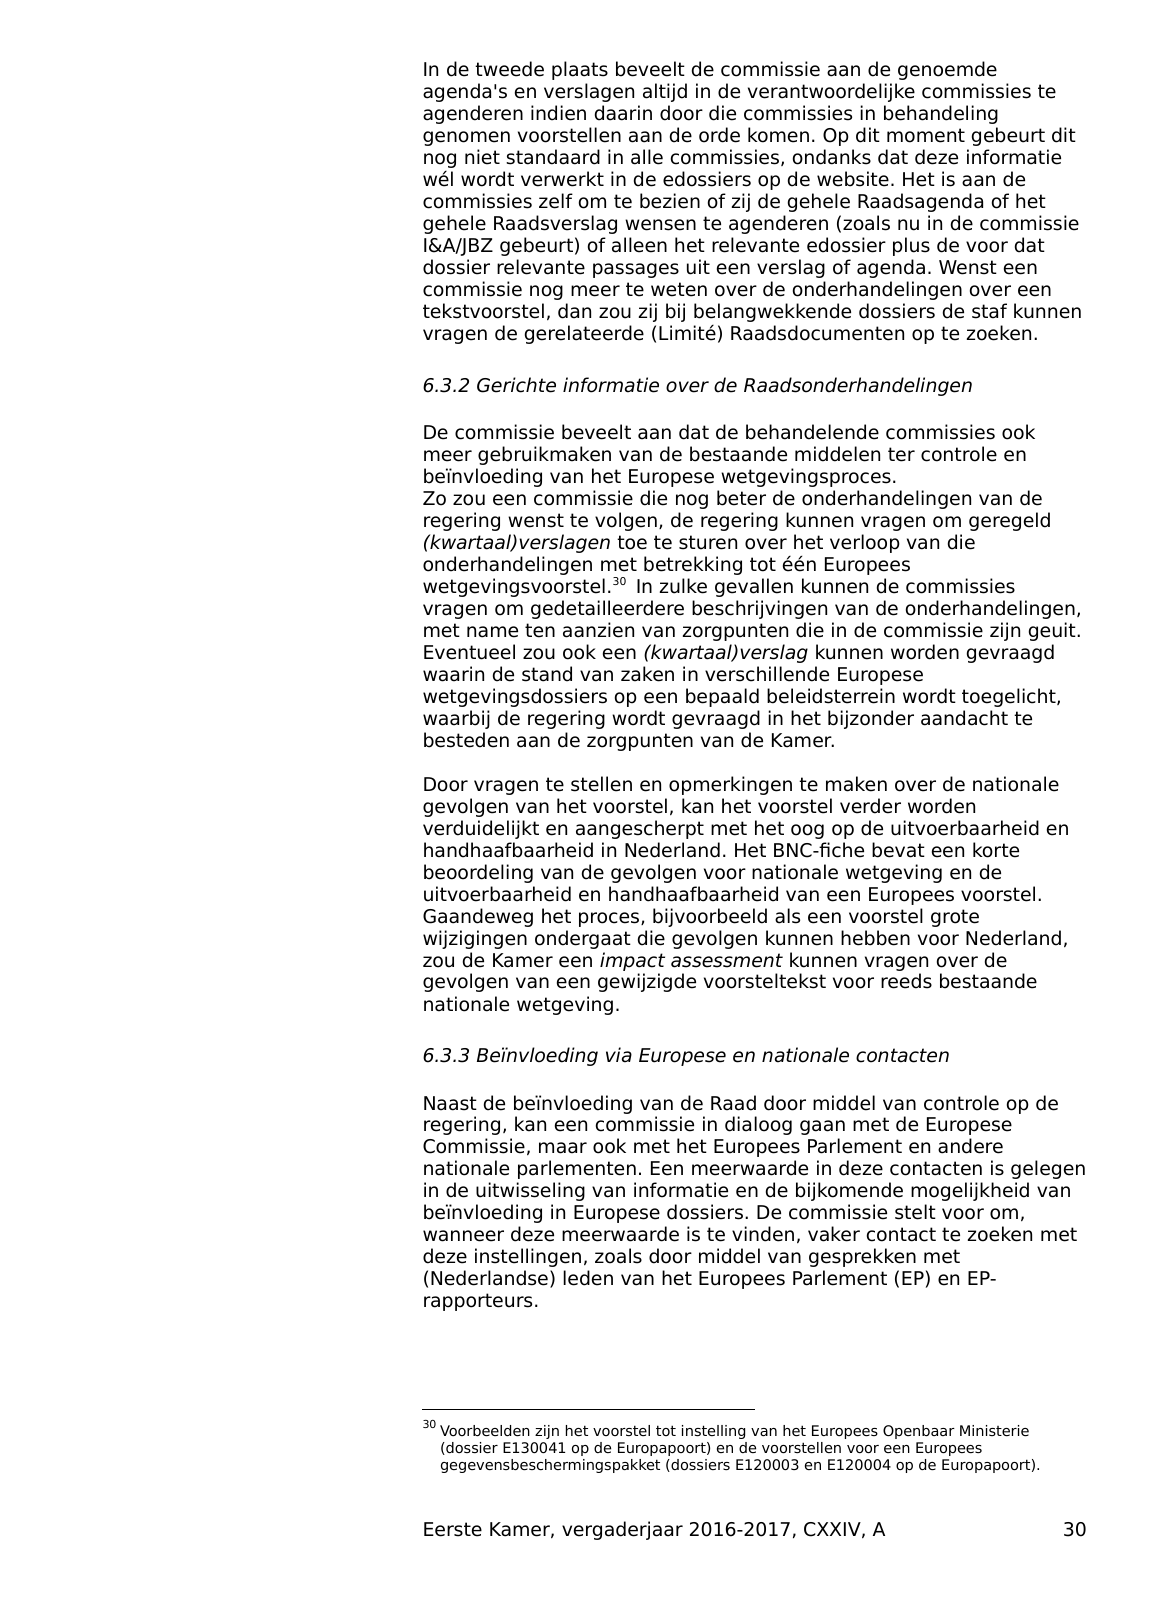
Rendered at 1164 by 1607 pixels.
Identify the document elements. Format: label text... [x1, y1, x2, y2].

text De commissie beveelt aan dat de behandelende commissies ook meer gebruikmaken van de bestaande middelen ter controle en beïnvloeding van het Europese wetgevingsproces. [422, 422, 1087, 488]
text In de tweede plaats beveelt de commissie aan de genoemde agenda's en verslagen altijd in de verantwoordelijke commissies te agenderen indien daarin door die commissies in behandeling genomen voorstellen aan de orde komen. Op dit moment gebeurt dit nog niet standaard in alle commissies, ondanks dat deze informatie wél wordt verwerkt in de edossiers op de website. Het is aan de commissies zelf om te bezien of zij de gehele Raadsagenda of het gehele Raadsverslag wensen te agenderen (zoals nu in de commissie I&A/JBZ gebeurt) of alleen het relevante edossier plus de voor dat dossier relevante passages uit een verslag of agenda. Wenst een commissie nog meer te weten over de onderhandelingen over een tekstvoorstel, dan zou zij bij belangwekkende dossiers de staf kunnen vragen de gerelateerde (Limité) Raadsdocumenten op te zoeken. [422, 59, 1087, 345]
text Naast de beïnvloeding van de Raad door middel van controle op de regering, kan een commissie in dialoog gaan met de Europese Commissie, maar ook met het Europees Parlement en andere nationale parlementen. Een meerwaarde in deze contacten is gelegen in de uitwisseling van informatie en de bijkomende mogelijkheid van beïnvloeding in Europese dossiers. De commissie stelt voor om, wanneer deze meerwaarde is te vinden, vaker contact te zoeken met deze instellingen, zoals door middel van gesprekken met (Nederlandse) leden van het Europees Parlement (EP) en EP-rapporteurs. [422, 1092, 1087, 1312]
text Zo zou een commissie die nog beter de onderhandelingen van de regering wenst te volgen, de regering kunnen vragen om geregeld (kwartaal)verslagen toe te sturen over het verloop van die onderhandelingen met betrekking tot één Europees wetgevingsvoorstel. In zulke gevallen kunnen de commissies vragen om gedetailleerdere beschrijvingen van de onderhandelingen, met name ten aanzien van zorgpunten die in de commissie zijn geuit. Eventueel zou ook een (kwartaal)verslag kunnen worden gevraagd waarin de stand van zaken in verschillende Europese wetgevingsdossiers op een bepaald beleidsterrein wordt toegelicht, waarbij de regering wordt gevraagd in het bijzonder aandacht te besteden aan de zorgpunten van de Kamer. [422, 488, 1087, 751]
text Door vragen te stellen en opmerkingen te maken over de nationale gevolgen van het voorstel, kan het voorstel verder worden verduidelijkt en aangescherpt met het oog op de uitvoerbaarheid en handhaafbaarheid in Nederland. Het BNC-fiche bevat een korte beoordeling van de gevolgen voor nationale wetgeving en de uitvoerbaarheid en handhaafbaarheid van een Europees voorstel. Gaandeweg het proces, bijvoorbeeld als een voorstel grote wijzigingen ondergaat die gevolgen kunnen hebben voor Nederland, zou de Kamer een impact assessment kunnen vragen over de gevolgen van een gewijzigde voorsteltekst voor reeds bestaande nationale wetgeving. [422, 774, 1087, 1015]
subtitle 6.3.3 Beïnvloeding via Europese en nationale contacten [422, 1045, 1087, 1067]
text Voorbeelden zijn het voorstel tot instelling van het Europees Openbaar Ministerie (dossier E130041 op de Europapoort) en de voorstellen voor een Europees gegevensbeschermingspakket (dossiers E120003 en E120004 op de Europapoort). [422, 1418, 1087, 1474]
subtitle 6.3.2 Gerichte informatie over de Raadsonderhandelingen [422, 375, 1087, 397]
